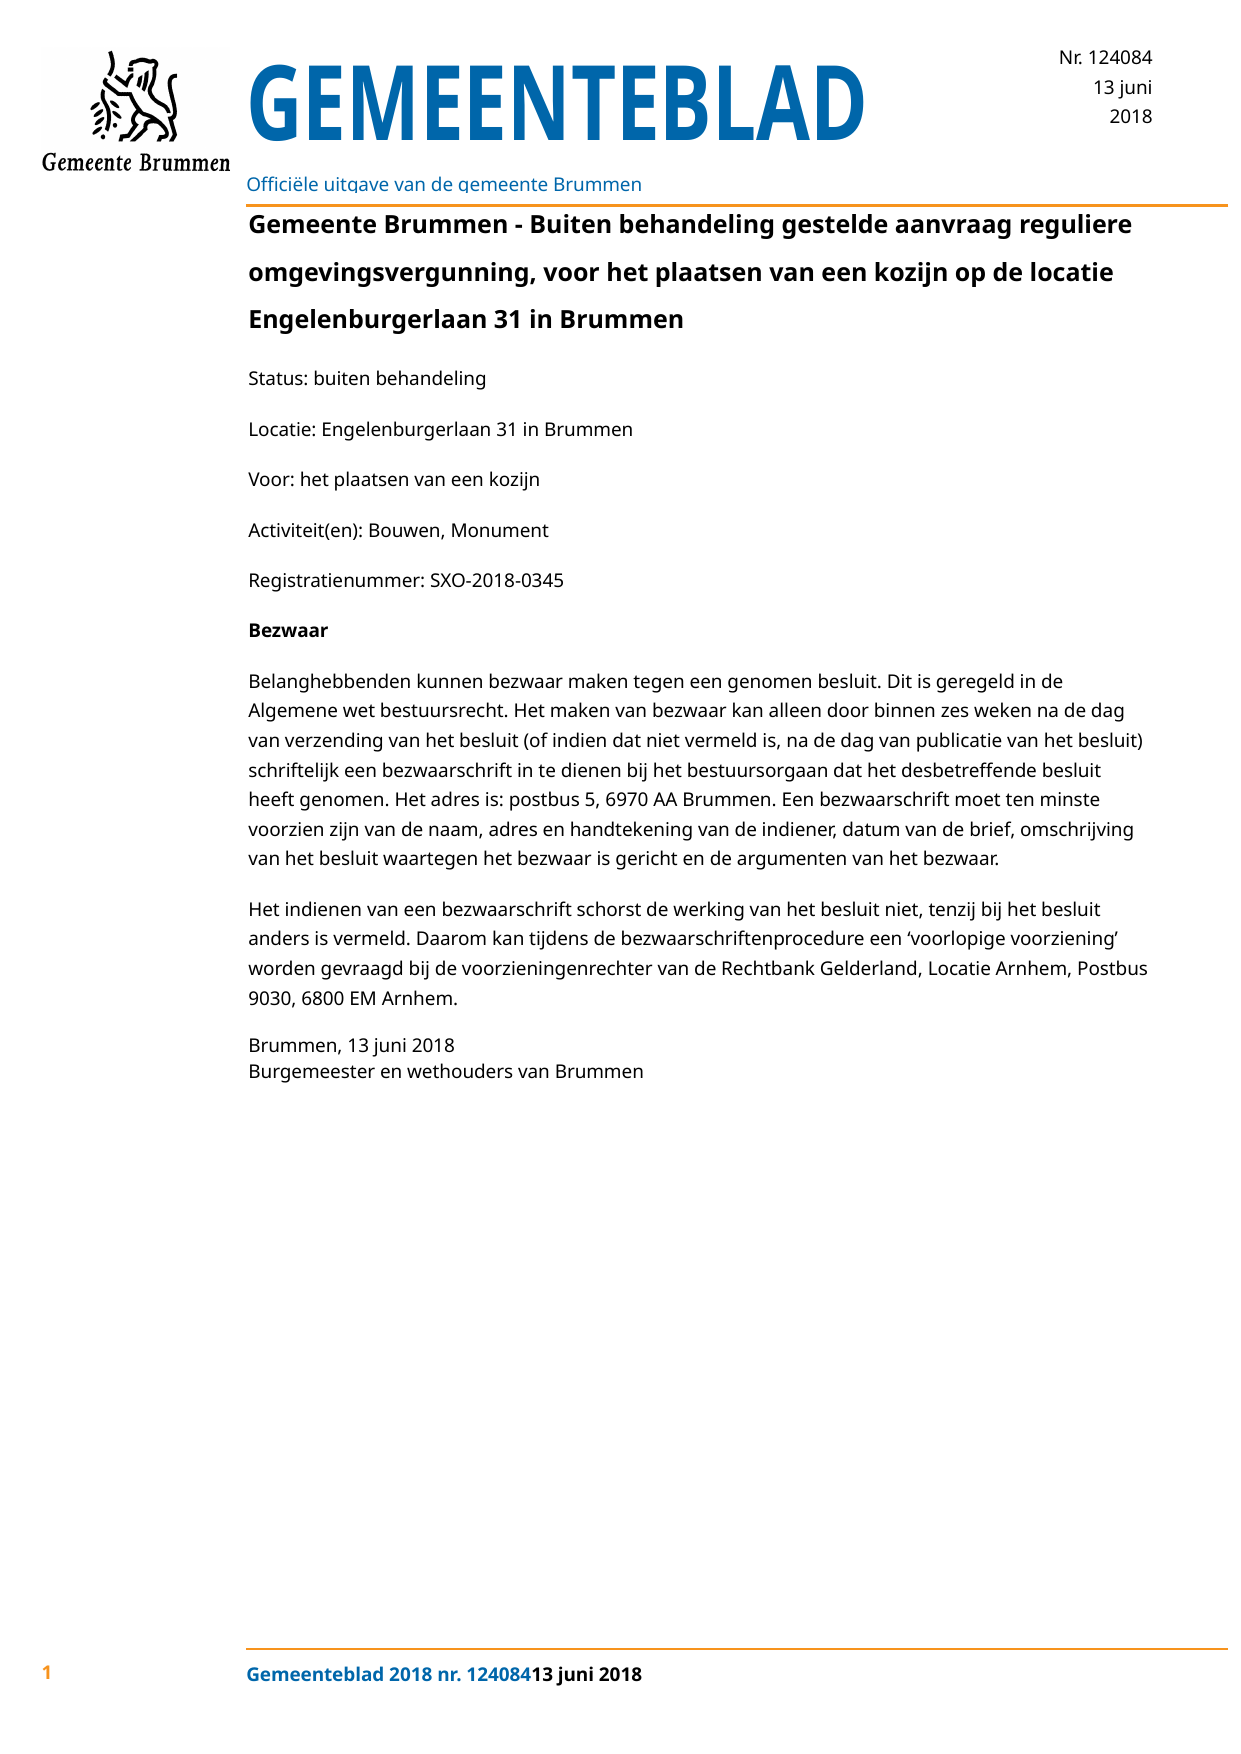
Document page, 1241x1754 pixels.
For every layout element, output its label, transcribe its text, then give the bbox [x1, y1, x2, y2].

text Het indienen van een bezwaarschrift schorst de werking van het besluit niet, tenzij bij het besluit anders is vermeld. Daarom kan tijdens de bezwaarschriftenprocedure een ‘voorlopige voorziening’ worden gevraagd bij de voorzieningenrechter van de Rechtbank Gelderland, Locatie Arnhem, Postbus 9030, 6800 EM Arnhem. [248, 896, 1152, 1010]
text Belanghebbenden kunnen bezwaar maken tegen een genomen besluit. Dit is geregeld in de Algemene wet bestuursrecht. Het maken van bezwaar kan alleen door binnen zes weken na de dag van verzending van het besluit (of indien dat niet vermeld is, na de dag van publicatie van het besluit) schriftelijk een bezwaarschrift in te dienen bij het bestuursorgaan dat het desbetreffende besluit heeft genomen. Het adres is: postbus 5, 6970 AA Brummen. Een bezwaarschrift moet ten minste voorzien zijn van de naam, adres en handtekening van de indiener, datum van de brief, omschrijving van het besluit waartegen het bezwaar is gericht en de argumenten van het bezwaar. [248, 668, 1152, 871]
text Brummen, 13 juni 2018 [248, 1032, 1152, 1058]
text Bezwaar [248, 618, 1152, 643]
text Status: buiten behandeling [248, 366, 1152, 391]
picture [41, 47, 231, 172]
text Gemeente Brummen - Buiten behandeling gestelde aanvraag reguliere omgevingsvergunning, voor het plaatsen van een kozijn op de locatie Engelenburgerlaan 31 in Brummen [248, 207, 1152, 336]
text Locatie: Engelenburgerlaan 31 in Brummen [248, 416, 1152, 442]
text Registratienummer: SXO-2018-0345 [248, 567, 1152, 593]
text Burgemeester en wethouders van Brummen [248, 1058, 1152, 1084]
text Activiteit(en): Bouwen, Monument [248, 517, 1152, 542]
text Voor: het plaatsen van een kozijn [248, 466, 1152, 492]
